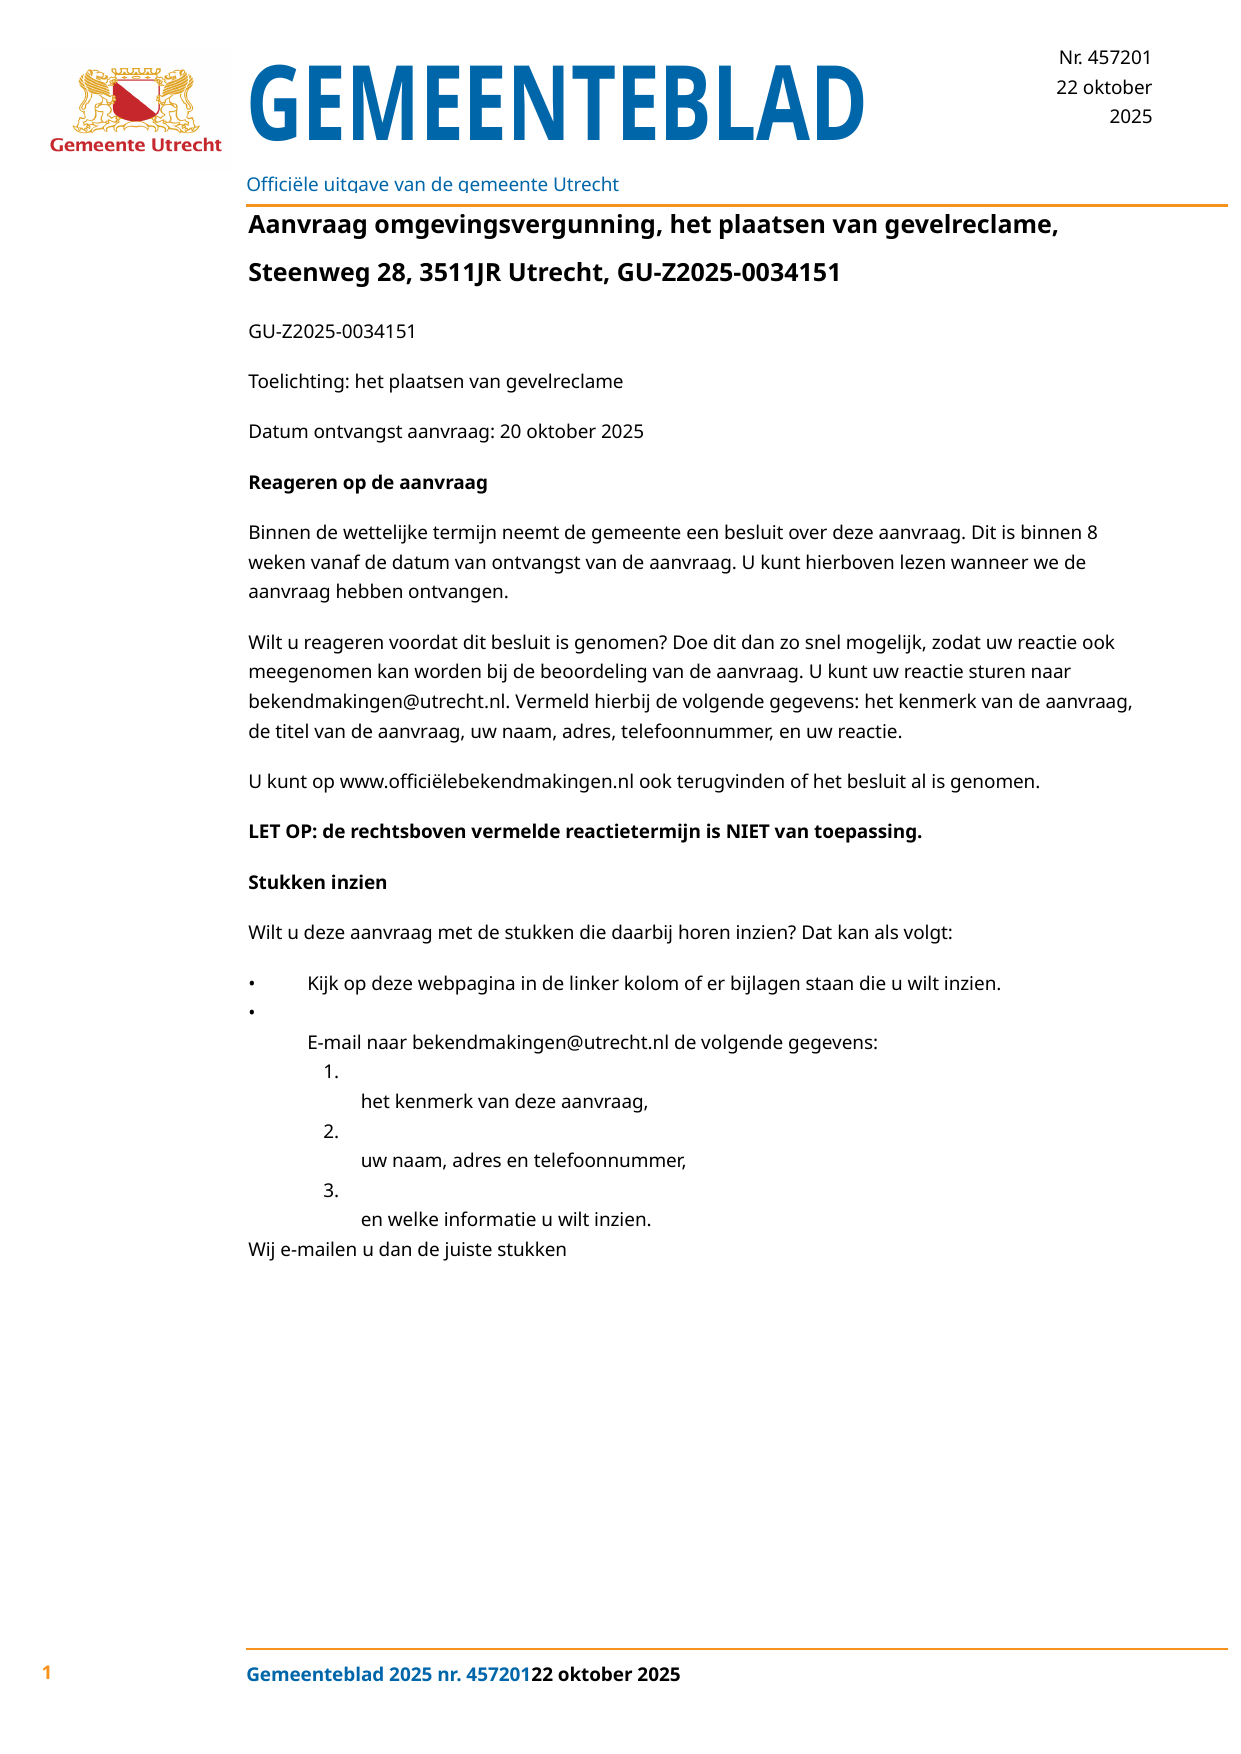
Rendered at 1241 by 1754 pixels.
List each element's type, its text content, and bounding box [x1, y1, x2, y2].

list uw naam, adres en telefoonnummer, [323, 1147, 1152, 1173]
text Wilt u reageren voordat dit besluit is genomen? Doe dit dan zo snel mogelijk, zodat uw reactie ook meegenomen kan worden bij de beoordeling van de aanvraag. U kunt uw reactie sturen naar bekendmakingen@utrecht.nl. Vermeld hierbij de volgende gegevens: het kenmerk van de aanvraag, de titel van de aanvraag, uw naam, adres, telefoonnummer, en uw reactie. [248, 629, 1152, 744]
text Aanvraag omgevingsvergunning, het plaatsen van gevelreclame, Steenweg 28, 3511JR Utrecht, GU-Z2025-0034151 [248, 207, 1152, 288]
text LET OP: de rechtsboven vermelde reactietermijn is NIET van toepassing. [248, 819, 1152, 844]
text Stukken inzien [248, 869, 1152, 895]
text Binnen de wettelijke termijn neemt de gemeente een besluit over deze aanvraag. Dit is binnen 8 weken vanaf de datum van ontvangst van de aanvraag. U kunt hierboven lezen wanneer we de aanvraag hebben ontvangen. [248, 519, 1152, 604]
picture [41, 47, 231, 172]
list en welke informatie u wilt inzien. [323, 1207, 1152, 1232]
list het kenmerk van deze aanvraag, [323, 1088, 1152, 1114]
text Wilt u deze aanvraag met de stukken die daarbij horen inzien? Dat kan als volgt: [248, 919, 1152, 945]
text Datum ontvangst aanvraag: 20 oktober 2025 [248, 419, 1152, 444]
text Wij e-mailen u dan de juiste stukken [248, 1236, 1152, 1262]
text U kunt op www.officiëlebekendmakingen.nl ook terugvinden of het besluit al is genomen. [248, 768, 1152, 794]
list Kijk op deze webpagina in de linker kolom of er bijlagen staan die u wilt inzien. [248, 970, 1152, 996]
text Reageren op de aanvraag [248, 469, 1152, 495]
text GU-Z2025-0034151 [248, 318, 1152, 344]
list E-mail naar bekendmakingen@utrecht.nl de volgende gegevens: [248, 1029, 1152, 1055]
text Toelichting: het plaatsen van gevelreclame [248, 368, 1152, 394]
